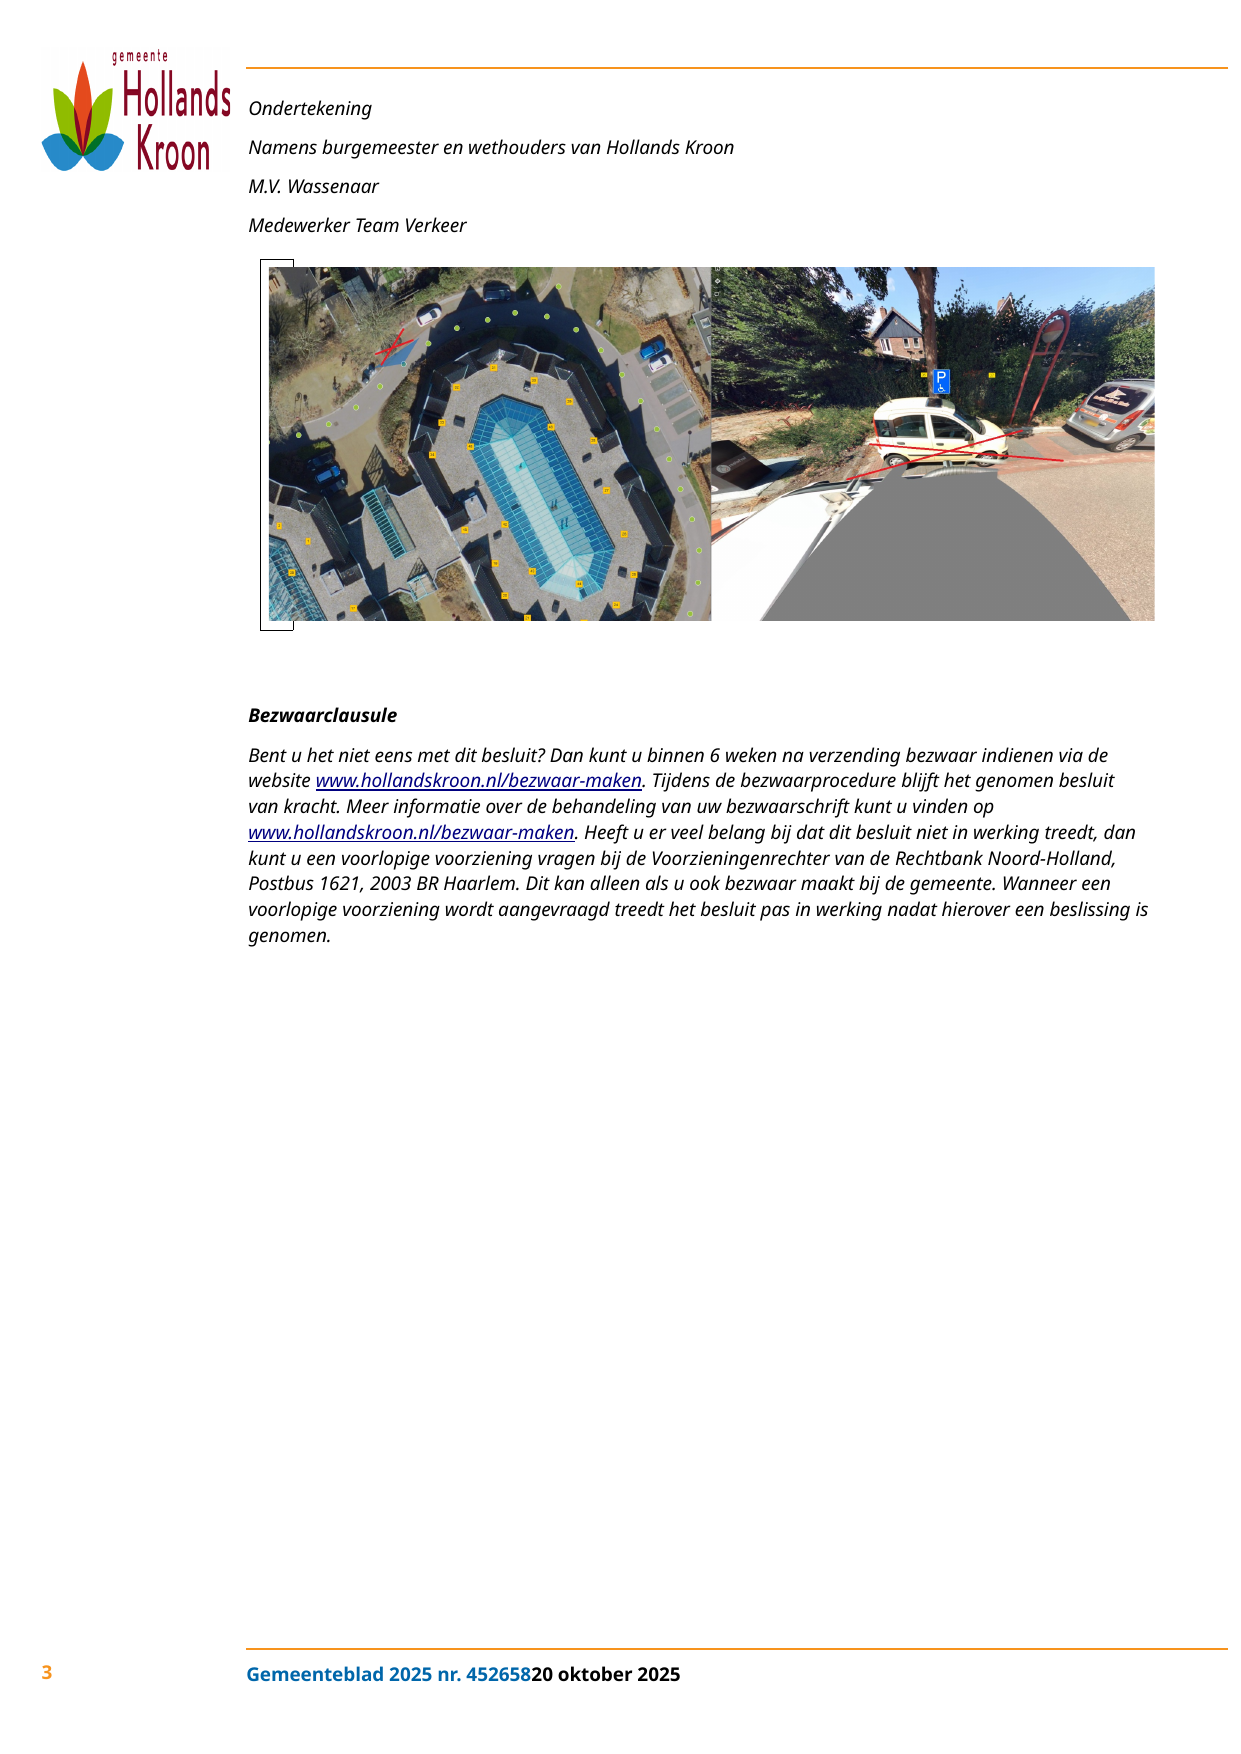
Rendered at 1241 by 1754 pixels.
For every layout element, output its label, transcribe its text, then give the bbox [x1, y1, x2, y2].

text Medewerker Team Verkeer [248, 213, 1152, 238]
text Ondertekening [248, 95, 1152, 121]
picture [41, 47, 231, 172]
picture [268, 267, 1155, 621]
text Bent u het niet eens met dit besluit? Dan kunt u binnen 6 weken na verzending bezwaar indienen via de website www.hollandskroon.nl/bezwaar-maken. Tijdens de bezwaarprocedure blijft het genomen besluit van kracht. Meer informatie over de behandeling van uw bezwaarschrift kunt u vinden op www.hollandskroon.nl/bezwaar-maken. Heeft u er veel belang bij dat dit besluit niet in werking treedt, dan kunt u een voorlopige voorziening vragen bij de Voorzieningenrechter van de Rechtbank Noord-Holland, Postbus 1621, 2003 BR Haarlem. Dit kan alleen als u ook bezwaar maakt bij de gemeente. Wanneer een voorlopige voorziening wordt aangevraagd treedt het besluit pas in werking nadat hierover een beslissing is genomen. [248, 742, 1152, 948]
text Bezwaarclausule [248, 702, 1152, 728]
text Namens burgemeester en wethouders van Hollands Kroon [248, 134, 1152, 160]
text M.V. Wassenaar [248, 173, 1152, 199]
